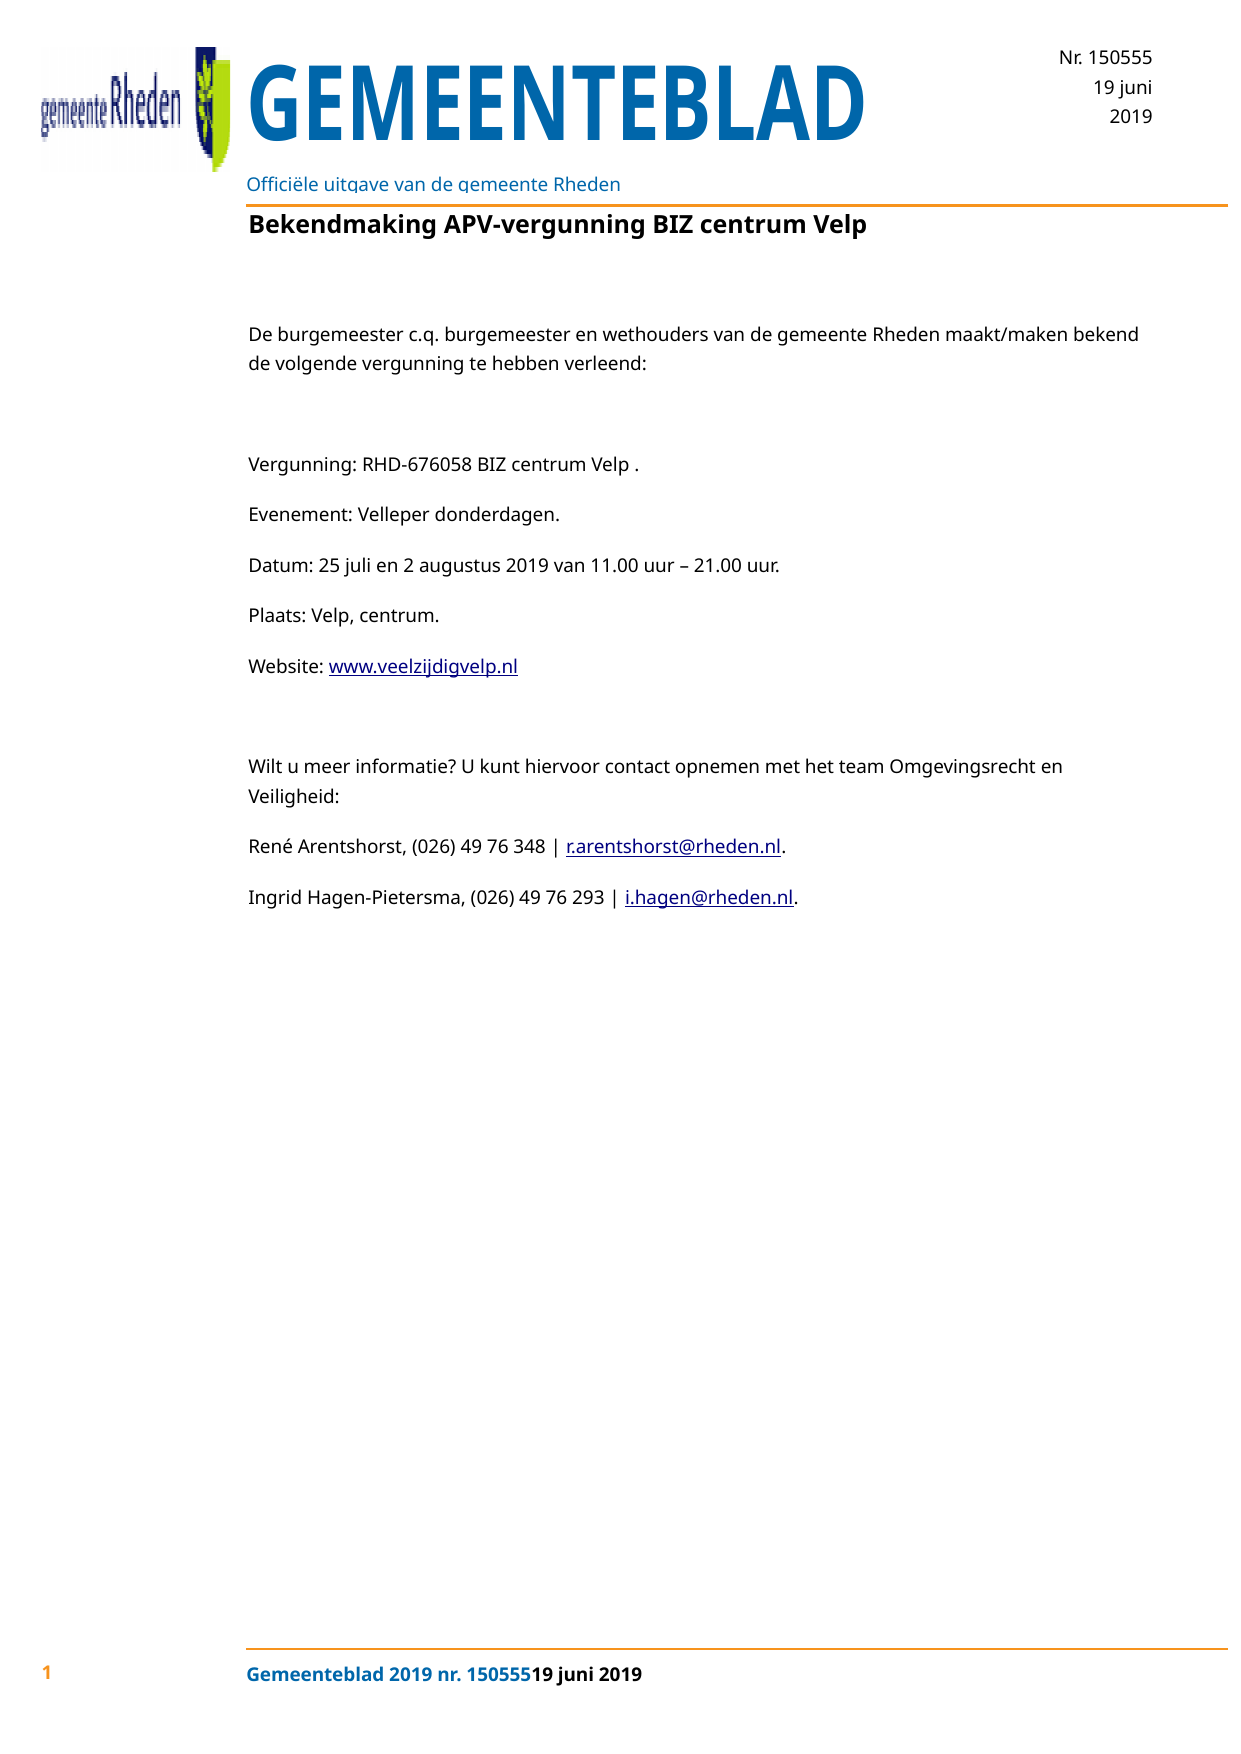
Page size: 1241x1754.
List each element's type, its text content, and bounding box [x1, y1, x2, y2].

text Website: www.veelzijdigvelp.nl [248, 653, 1152, 678]
text Wilt u meer informatie? U kunt hiervoor contact opnemen met het team Omgevingsrecht en Veiligheid: [248, 754, 1152, 809]
text Plaats: Velp, centrum. [248, 602, 1152, 628]
text Ingrid Hagen-Pietersma, (026) 49 76 293 | i.hagen@rheden.nl. [248, 884, 1152, 910]
text De burgemeester c.q. burgemeester en wethouders van de gemeente Rheden maakt/maken bekend de volgende vergunning te hebben verleend: [248, 321, 1152, 376]
text Vergunning: RHD-676058 BIZ centrum Velp . [248, 451, 1152, 477]
text Evenement: Velleper donderdagen. [248, 502, 1152, 527]
text Datum: 25 juli en 2 augustus 2019 van 11.00 uur – 21.00 uur. [248, 552, 1152, 578]
text Bekendmaking APV-vergunning BIZ centrum Velp [248, 207, 1152, 241]
text René Arentshorst, (026) 49 76 348 | r.arentshorst@rheden.nl. [248, 834, 1152, 859]
picture [41, 47, 231, 172]
